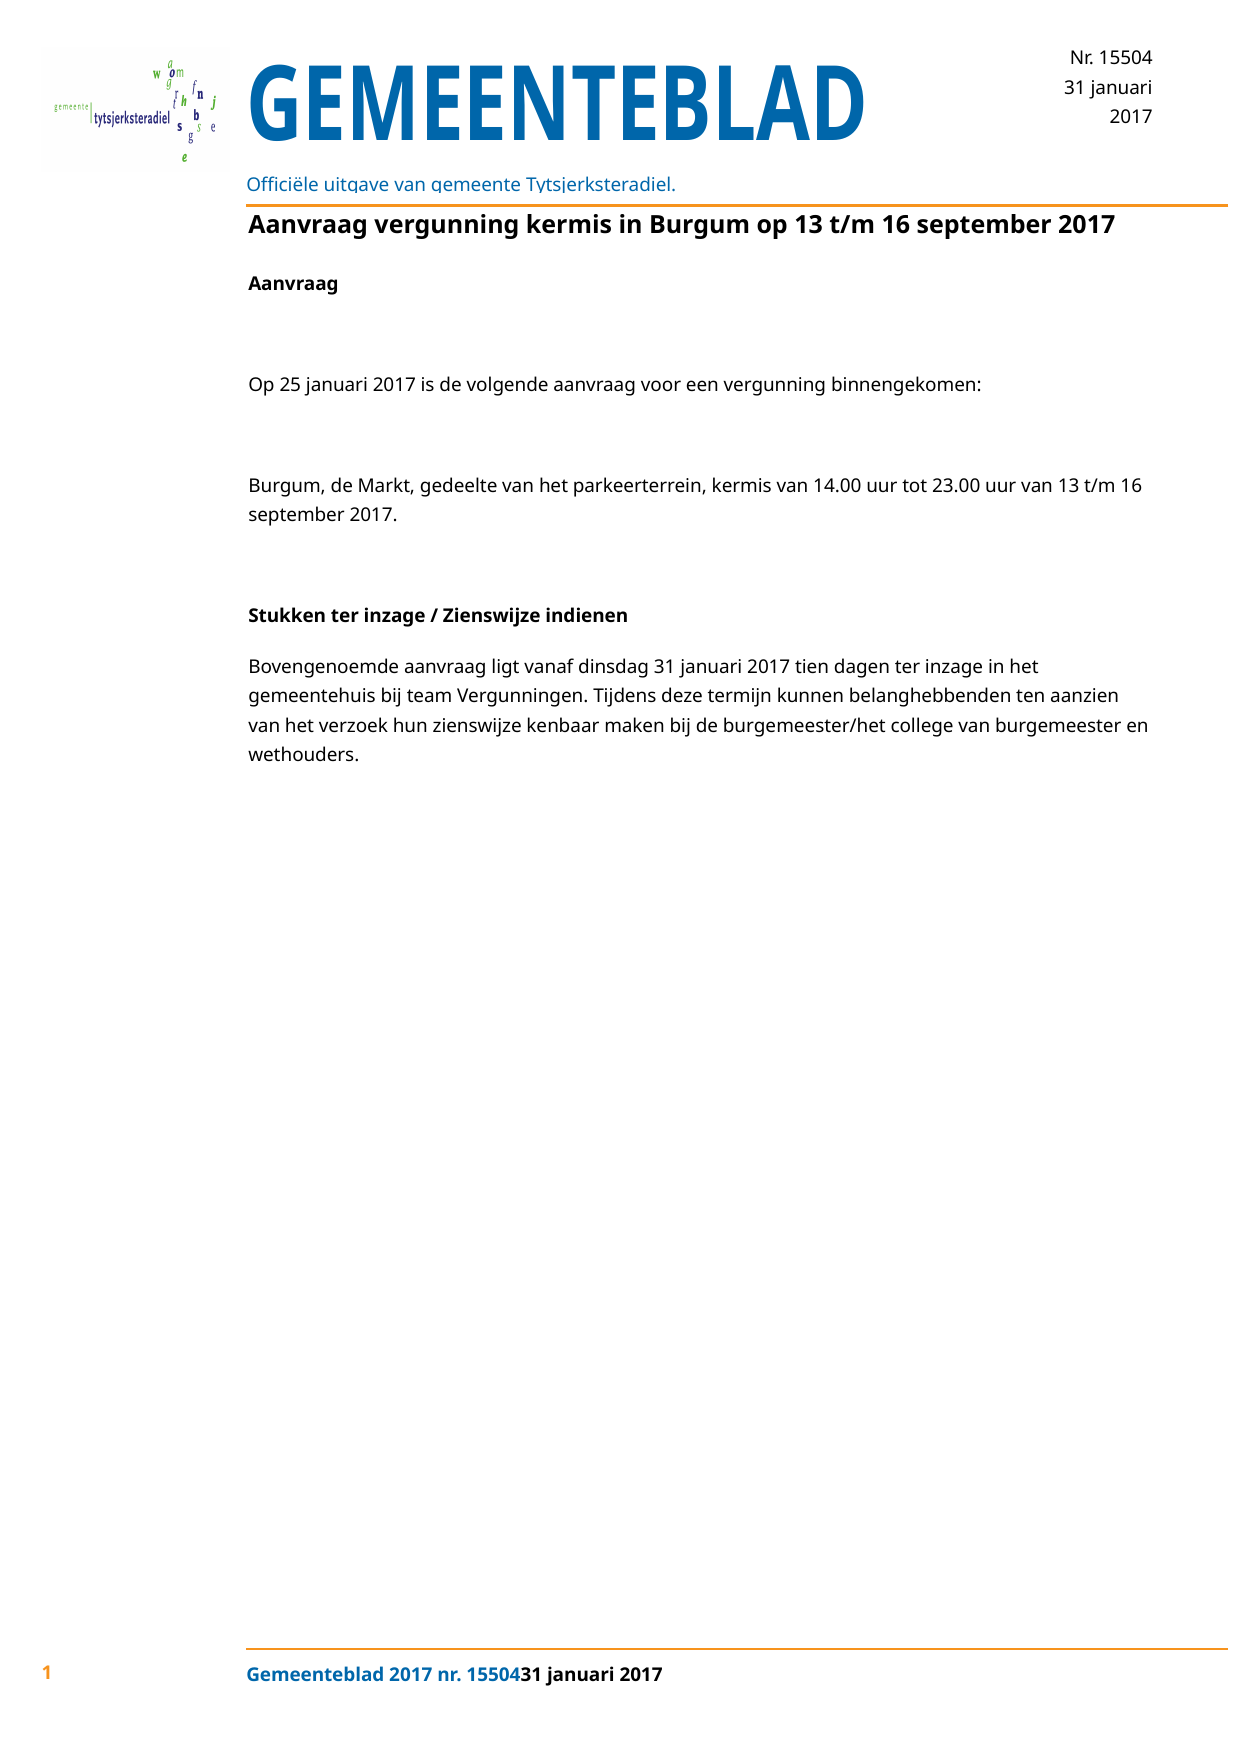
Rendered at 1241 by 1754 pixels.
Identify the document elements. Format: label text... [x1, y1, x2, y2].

text Op 25 januari 2017 is de volgende aanvraag voor een vergunning binnengekomen: [248, 371, 1152, 397]
text Bovengenoemde aanvraag ligt vanaf dinsdag 31 januari 2017 tien dagen ter inzage in het gemeentehuis bij team Vergunningen. Tijdens deze termijn kunnen belanghebbenden ten aanzien van het verzoek hun zienswijze kenbaar maken bij de burge­meester/het college van burgemeester en wethouders. [248, 653, 1152, 767]
text Aanvraag vergunning kermis in Burgum op 13 t/m 16 september 2017 [248, 207, 1152, 241]
text Aanvraag [248, 270, 1152, 296]
text Burgum, de Markt, gedeelte van het parkeerterrein, kermis van 14.00 uur tot 23.00 uur van 13 t/m 16 september 2017. [248, 472, 1152, 527]
text Stukken ter inzage / Zienswijze indienen [248, 602, 1152, 628]
picture [41, 47, 231, 172]
